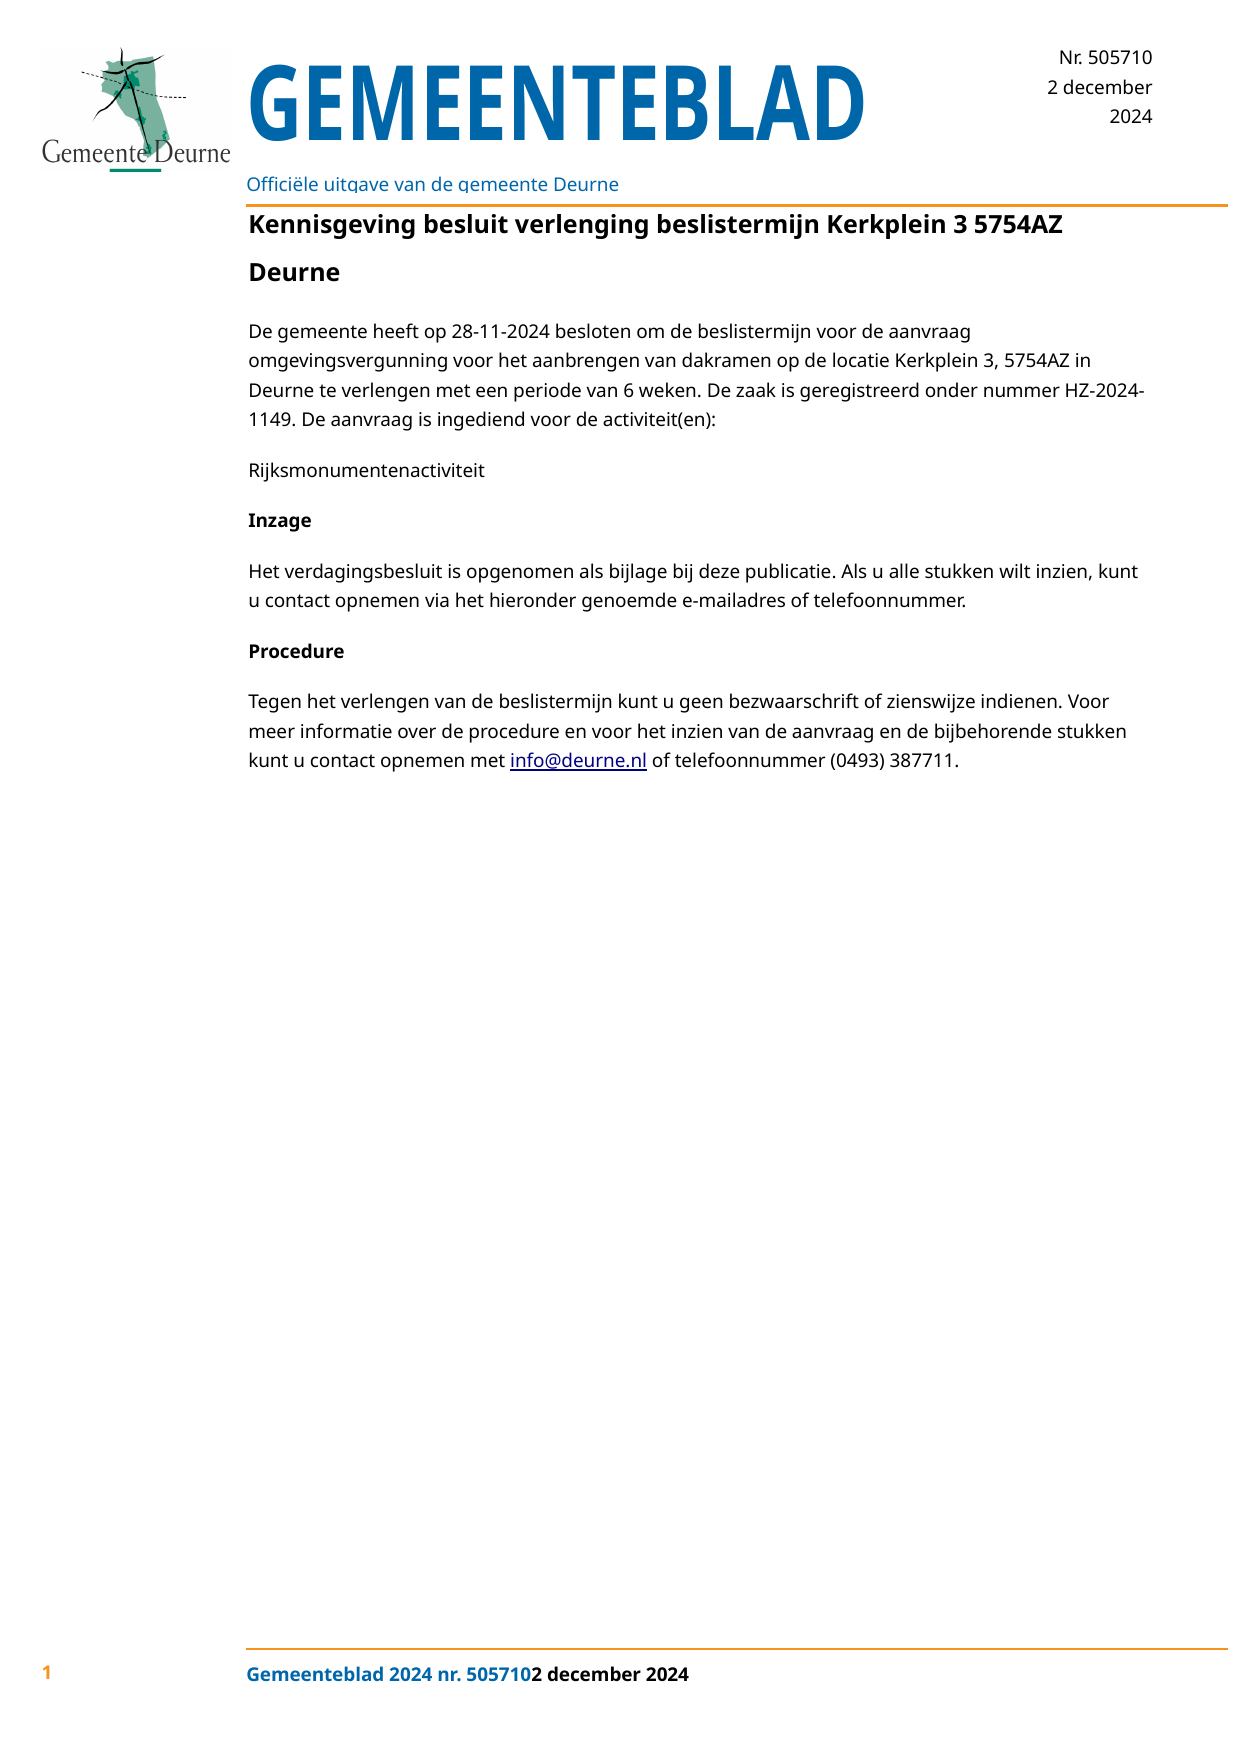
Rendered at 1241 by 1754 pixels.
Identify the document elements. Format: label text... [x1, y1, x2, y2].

text Tegen het verlengen van de beslistermijn kunt u geen bezwaarschrift of zienswijze indienen. Voor meer informatie over de procedure en voor het inzien van de aanvraag en de bijbehorende stukken kunt u contact opnemen met info@deurne.nl of telefoonnummer (0493) 387711. [248, 688, 1152, 773]
text Het verdagingsbesluit is opgenomen als bijlage bij deze publicatie. Als u alle stukken wilt inzien, kunt u contact opnemen via het hieronder genoemde e-mailadres of telefoonnummer. [248, 558, 1152, 613]
text De gemeente heeft op 28-11-2024 besloten om de beslistermijn voor de aanvraag omgevingsvergunning voor het aanbrengen van dakramen op de locatie Kerkplein 3, 5754AZ in Deurne te verlengen met een periode van 6 weken. De zaak is geregistreerd onder nummer HZ-2024-1149. De aanvraag is ingediend voor de activiteit(en): [248, 318, 1152, 432]
text Procedure [248, 638, 1152, 664]
picture [41, 47, 231, 172]
text Rijksmonumentenactiviteit [248, 457, 1152, 483]
text Inzage [248, 507, 1152, 533]
text Kennisgeving besluit verlenging beslistermijn Kerkplein 3 5754AZ Deurne [248, 207, 1152, 288]
